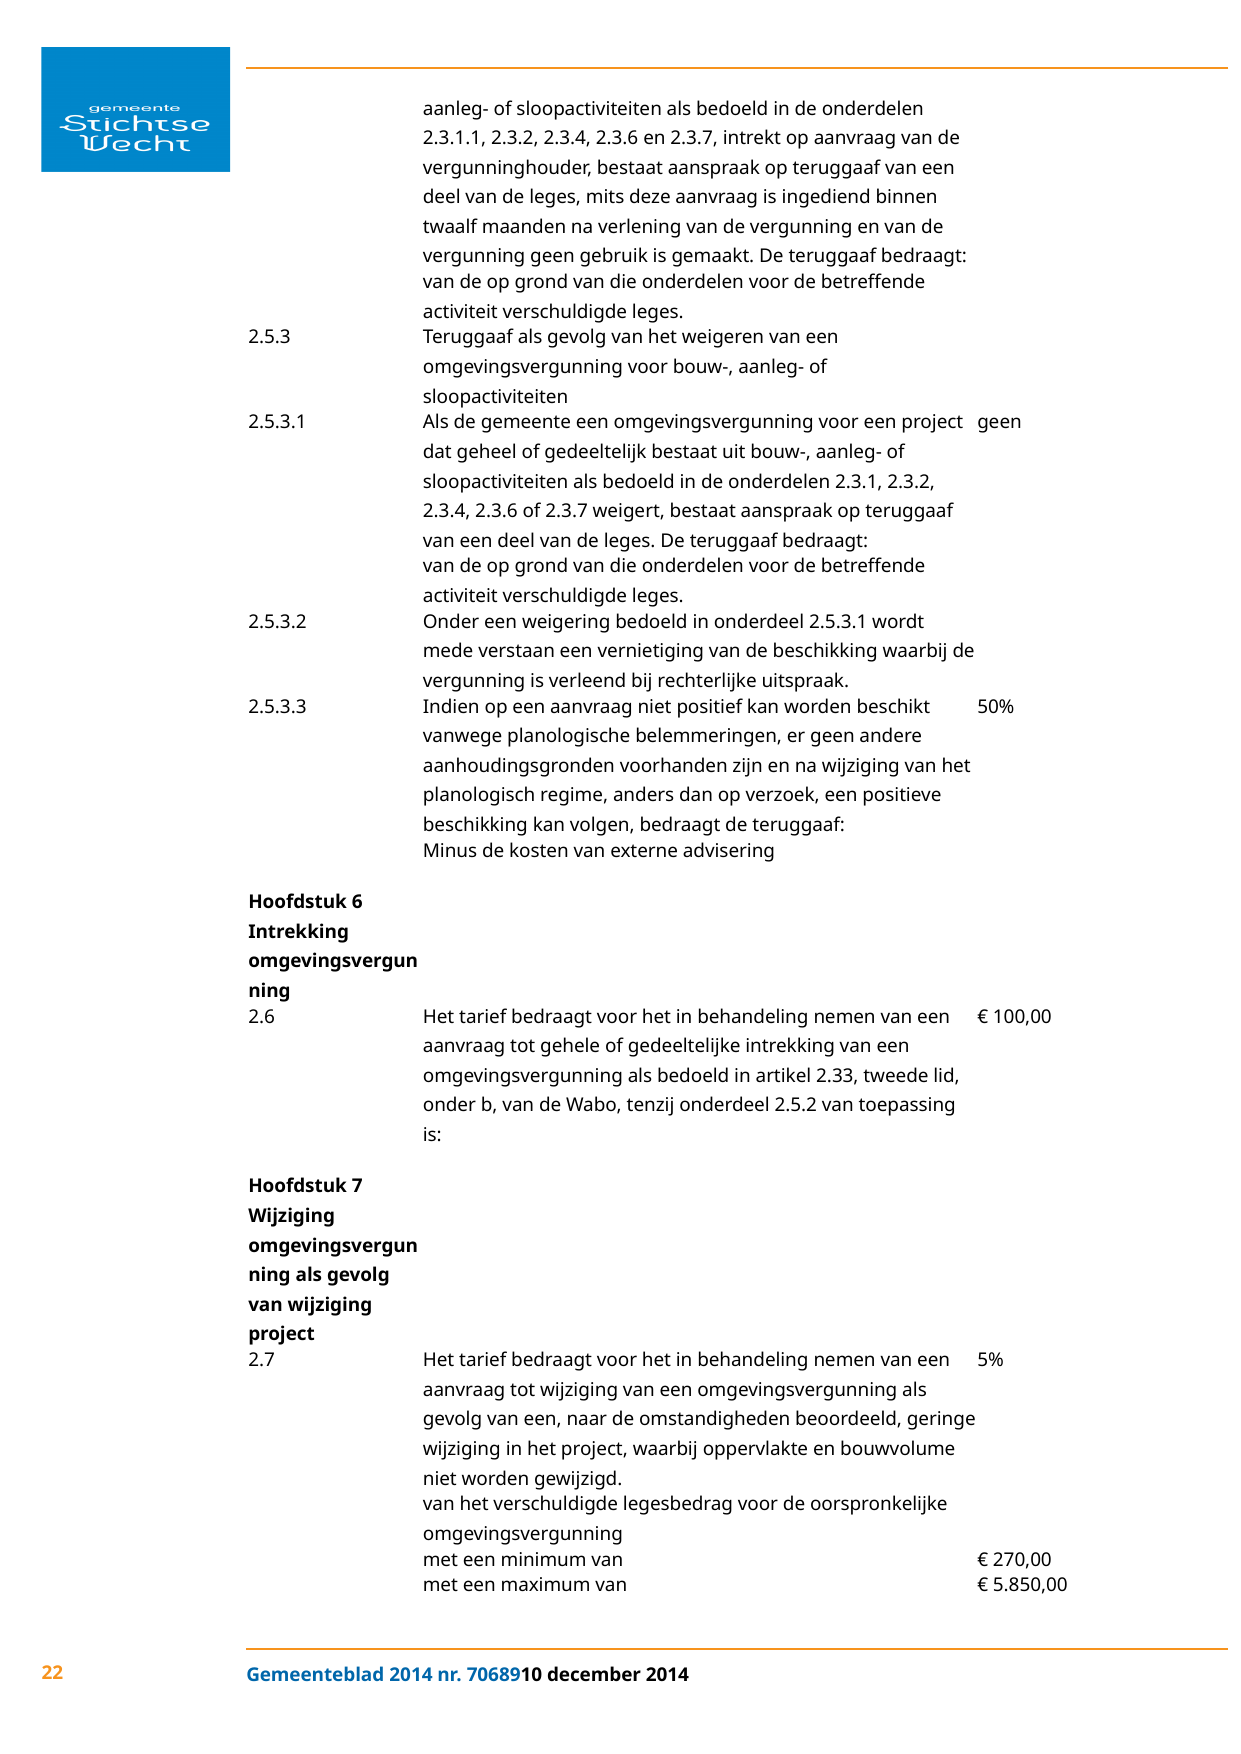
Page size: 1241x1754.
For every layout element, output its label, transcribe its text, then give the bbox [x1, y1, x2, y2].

table_cell Indien op een aanvraag niet positief kan worden beschikt vanwege planologische belemmeringen, er geen andere aanhoudingsgronden voorhanden zijn en na wijziging van het planologisch regime, anders dan op verzoek, een positieve beschikking kan volgen, bedraagt de teruggaaf: [423, 693, 977, 837]
table_cell [977, 863, 1152, 888]
table_cell aanleg- of sloopactiviteiten als bedoeld in de onderdelen 2.3.1.1, 2.3.2, 2.3.4, 2.3.6 en 2.3.7, intrekt op aanvraag van de vergunninghouder, bestaat aanspraak op teruggaaf van een deel van de leges, mits deze aanvraag is ingediend binnen twaalf maanden na verlening van de vergunning en van de vergunning geen gebruik is gemaakt. De teruggaaf bedraagt: [423, 95, 977, 268]
table_cell 50% [977, 693, 1152, 837]
table_cell [977, 324, 1152, 409]
table_cell [248, 553, 423, 608]
table_cell € 270,00 [977, 1546, 1152, 1571]
table_cell met een maximum van [423, 1571, 977, 1597]
picture [134, 116, 139, 130]
table_cell [977, 553, 1152, 608]
table_cell van de op grond van die onderdelen voor de betreffende activiteit verschuldigde leges. [423, 269, 977, 324]
table_cell Het tarief bedraagt voor het in behandeling nemen van een aanvraag tot gehele of gedeeltelijke intrekking van een omgevingsvergunning als bedoeld in artikel 2.33, tweede lid, onder b, van de Wabo, tenzij onderdeel 2.5.2 van toepassing is: [423, 1003, 977, 1147]
table_cell [423, 1173, 977, 1346]
table_cell 2.6 [248, 1003, 423, 1147]
table_cell [423, 1147, 977, 1173]
table_cell Als de gemeente een omgevingsvergunning voor een project dat geheel of gedeeltelijk bestaat uit bouw-, aanleg- of sloopactiviteiten als bedoeld in de onderdelen 2.3.1, 2.3.2, 2.3.4, 2.3.6 of 2.3.7 weigert, bestaat aanspraak op teruggaaf van een deel van de leges. De teruggaaf bedraagt: [423, 409, 977, 553]
table_cell € 100,00 [977, 1003, 1152, 1147]
table_cell van het verschuldigde legesbedrag voor de oorspronkelijke omgevingsvergunning [423, 1490, 977, 1546]
table_cell Minus de kosten van externe advisering [423, 837, 977, 863]
table_cell [248, 1571, 423, 1597]
table_cell [248, 1490, 423, 1546]
table_cell [248, 837, 423, 863]
table_cell van de op grond van die onderdelen voor de betreffende activiteit verschuldigde leges. [423, 553, 977, 608]
table_cell [977, 1147, 1152, 1173]
table_cell geen [977, 409, 1152, 553]
picture [156, 136, 160, 150]
table_cell [977, 608, 1152, 693]
table_cell [248, 863, 423, 888]
table_cell 2.5.3.1 [248, 409, 423, 553]
table_cell 2.5.3.3 [248, 693, 423, 837]
table_cell [248, 1546, 423, 1571]
table_cell Onder een weigering bedoeld in onderdeel 2.5.3.1 wordt mede verstaan een vernietiging van de beschikking waarbij de vergunning is verleend bij rechterlijke uitspraak. [423, 608, 977, 693]
table_cell [977, 1490, 1152, 1546]
table_cell Hoofdstuk 7 Wijziging omgevingsvergunning als gevolg van wijziging project [248, 1173, 423, 1346]
table_cell Het tarief bedraagt voor het in behandeling nemen van een aanvraag tot wijziging van een omgevingsvergunning als gevolg van een, naar de omstandigheden beoordeeld, geringe wijziging in het project, waarbij oppervlakte en bouwvolume niet worden gewijzigd. [423, 1346, 977, 1490]
table_cell € 5.850,00 [977, 1571, 1152, 1597]
table_cell [977, 837, 1152, 863]
table_cell [248, 269, 423, 324]
table_cell [977, 269, 1152, 324]
table_cell 2.5.3 [248, 324, 423, 409]
table_cell [977, 95, 1152, 268]
table_cell Teruggaaf als gevolg van het weigeren van een omgevingsvergunning voor bouw-, aanleg- of sloopactiviteiten [423, 324, 977, 409]
table_cell [248, 1147, 423, 1173]
table_cell [423, 889, 977, 1003]
table_cell 2.7 [248, 1346, 423, 1490]
table_cell [423, 863, 977, 888]
table_cell [248, 95, 423, 268]
table_cell 5% [977, 1346, 1152, 1490]
table_cell Hoofdstuk 6 Intrekking omgevingsvergunning [248, 889, 423, 1003]
table_cell met een minimum van [423, 1546, 977, 1571]
table_cell 2.5.3.2 [248, 608, 423, 693]
